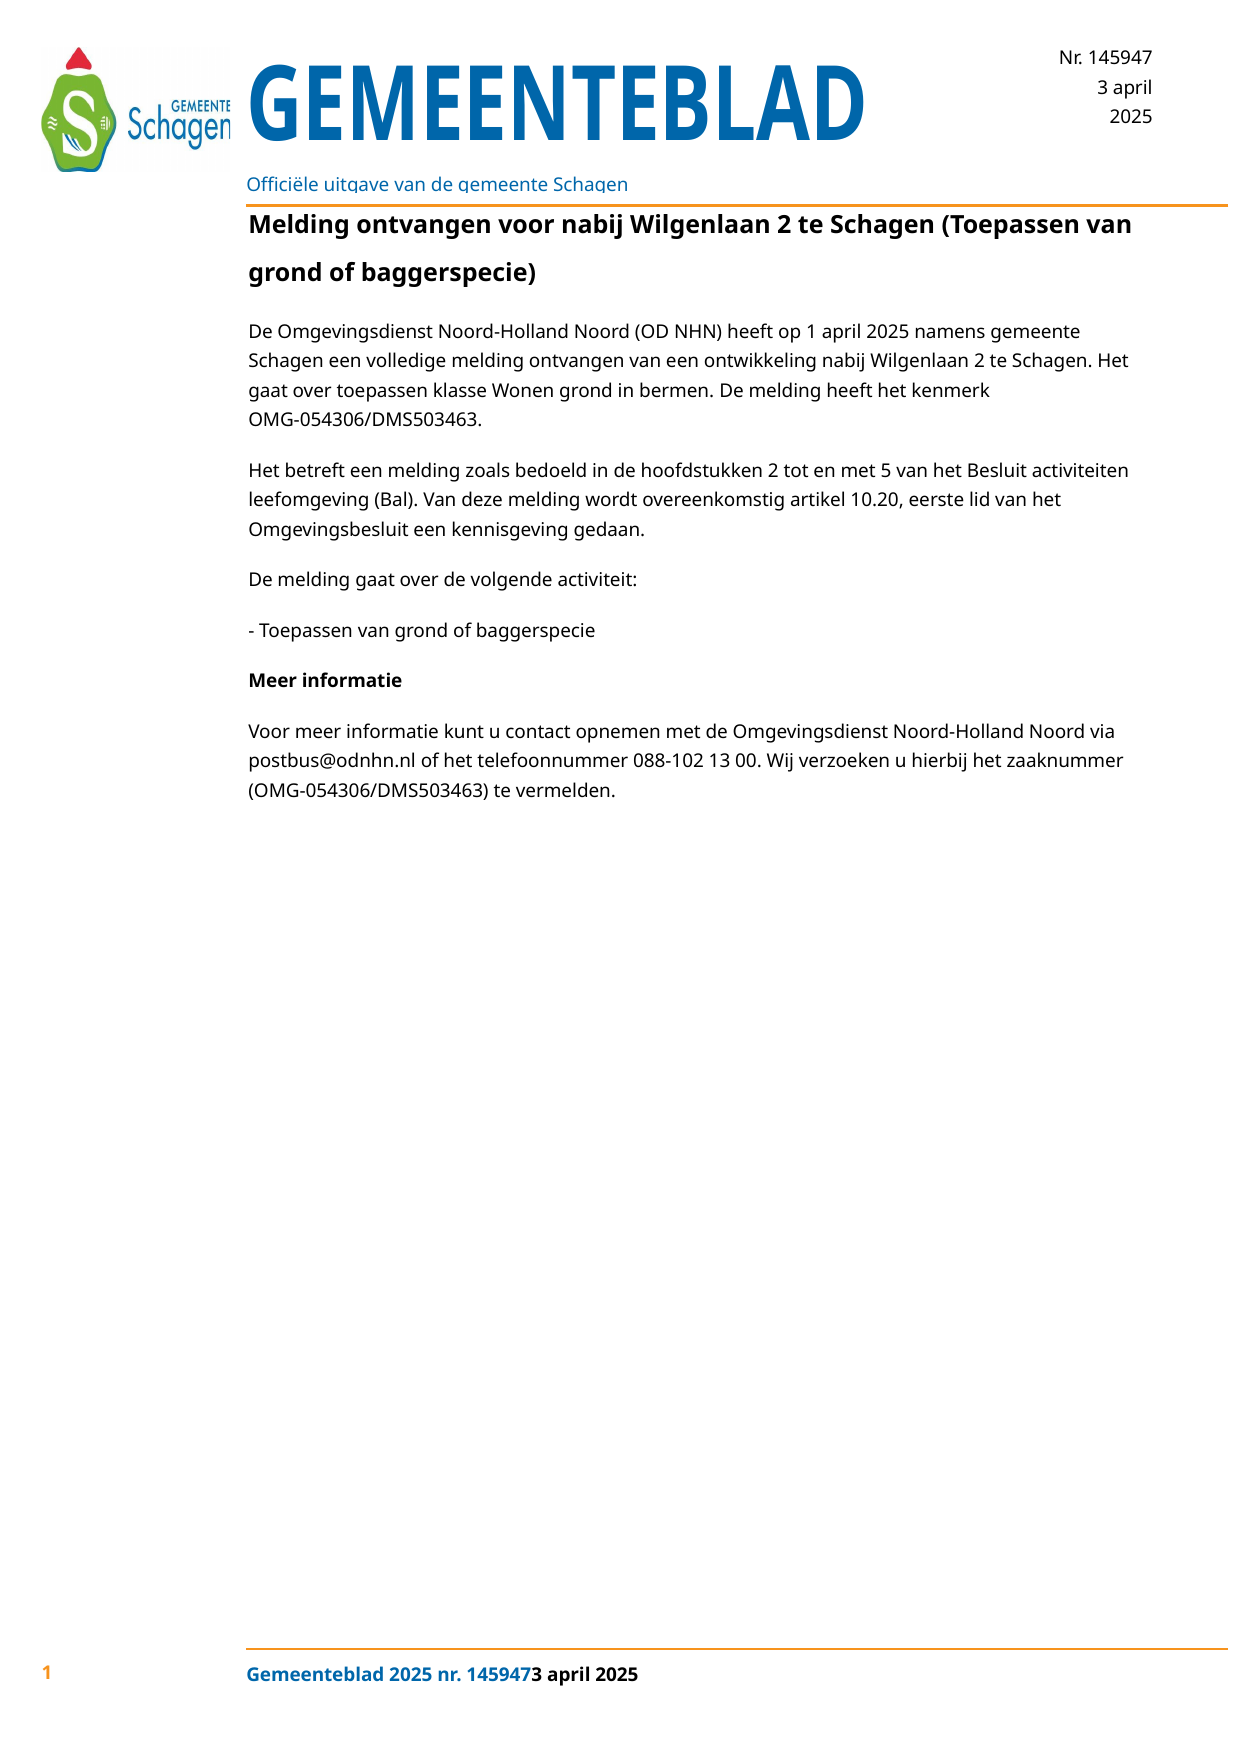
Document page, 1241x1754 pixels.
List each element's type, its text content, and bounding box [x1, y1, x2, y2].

text Voor meer informatie kunt u contact opnemen met de Omgevingsdienst Noord-Holland Noord via postbus@odnhn.nl of het telefoonnummer 088-102 13 00. Wij verzoeken u hierbij het zaaknummer (OMG-054306/DMS503463) te vermelden. [248, 718, 1152, 803]
text Melding ontvangen voor nabij Wilgenlaan 2 te Schagen (Toepassen van grond of baggerspecie) [248, 207, 1152, 288]
text - Toepassen van grond of baggerspecie [248, 617, 1152, 643]
text De melding gaat over de volgende activiteit: [248, 567, 1152, 592]
picture [41, 47, 231, 172]
text Het betreft een melding zoals bedoeld in de hoofdstukken 2 tot en met 5 van het Besluit activiteiten leefomgeving (Bal). Van deze melding wordt overeenkomstig artikel 10.20, eerste lid van het Omgevingsbesluit een kennisgeving gedaan. [248, 457, 1152, 542]
text Meer informatie [248, 667, 1152, 693]
text De Omgevingsdienst Noord-Holland Noord (OD NHN) heeft op 1 april 2025 namens gemeente Schagen een volledige melding ontvangen van een ontwikkeling nabij Wilgenlaan 2 te Schagen. Het gaat over toepassen klasse Wonen grond in bermen. De melding heeft het kenmerk OMG-054306/DMS503463. [248, 318, 1152, 432]
